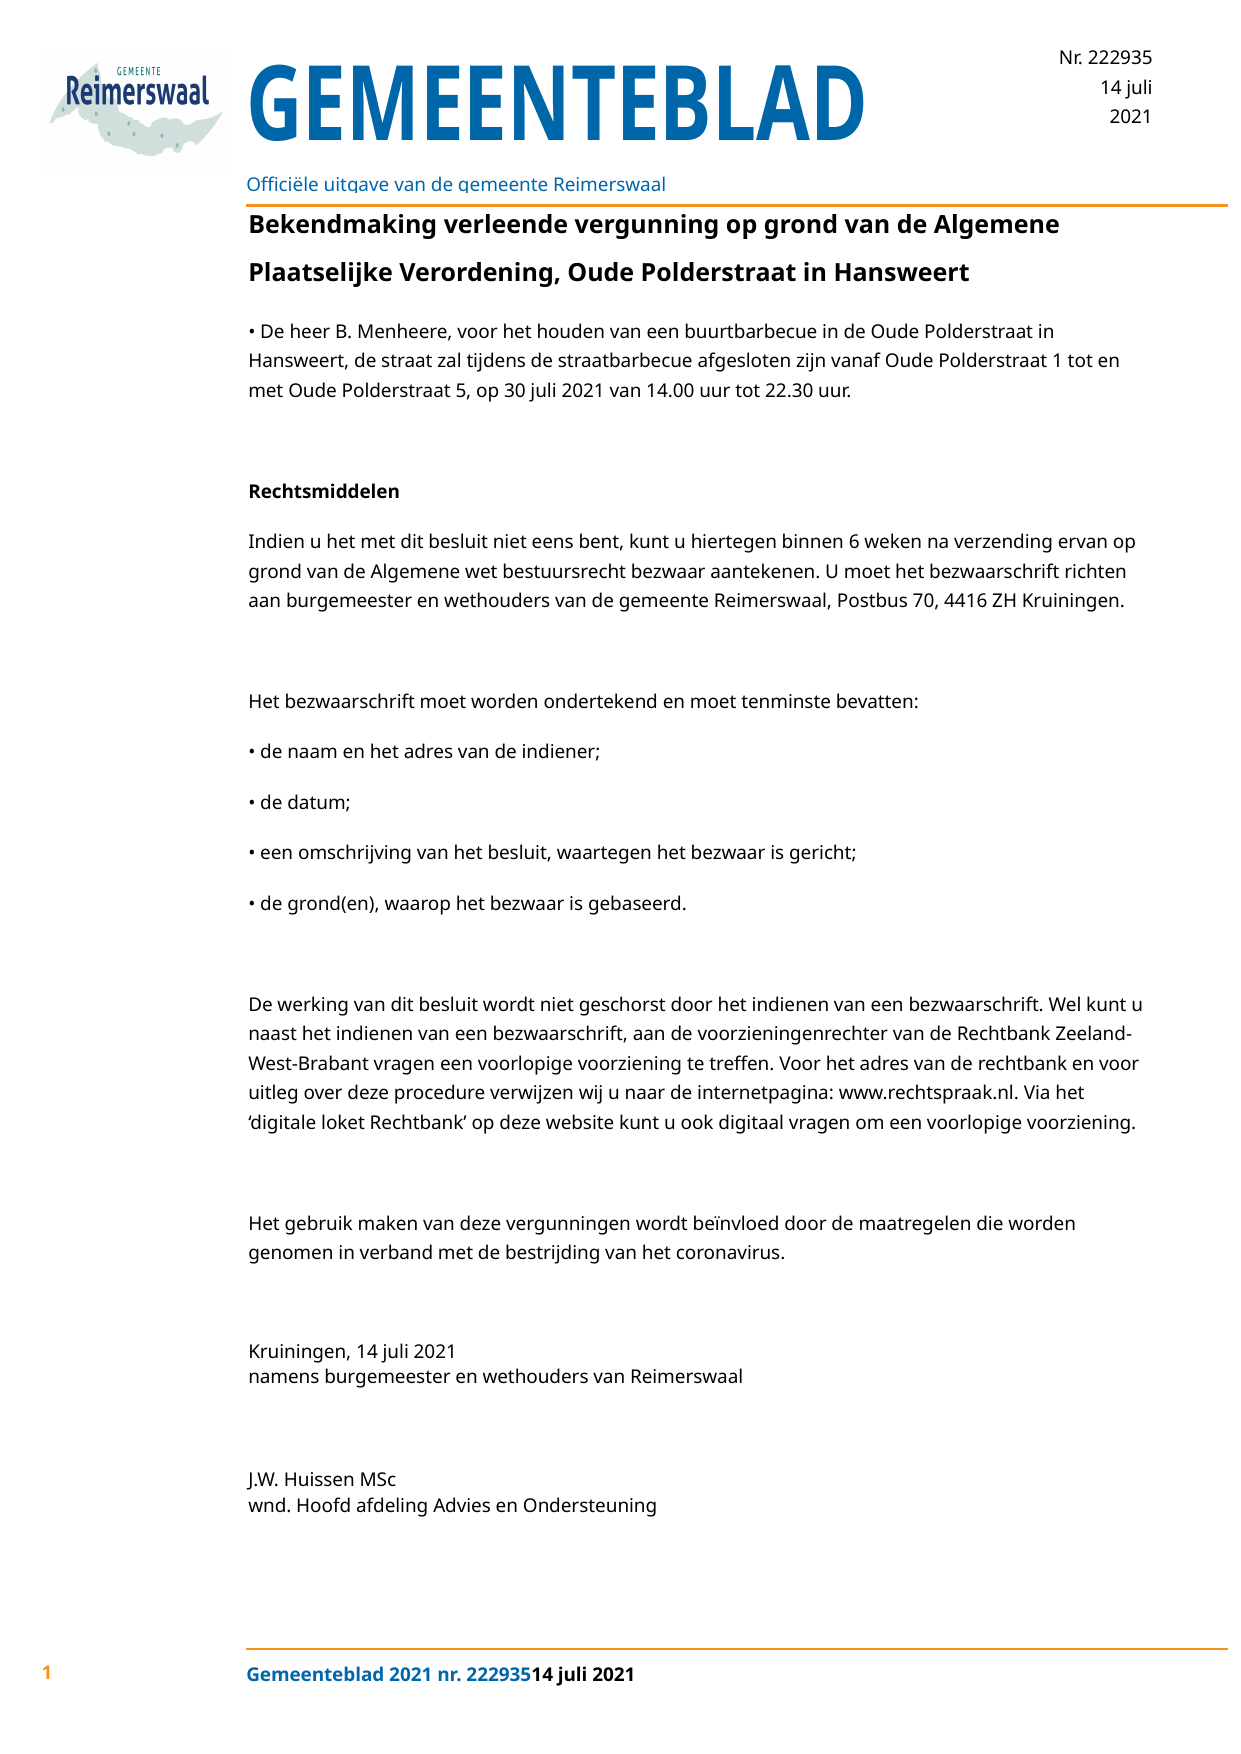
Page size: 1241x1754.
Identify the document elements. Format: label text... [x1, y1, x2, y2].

text wnd. Hoofd afdeling Advies en Ondersteuning [248, 1492, 1152, 1518]
text • een omschrijving van het besluit, waartegen het bezwaar is gericht; [248, 839, 1152, 865]
text Bekendmaking verleende vergunning op grond van de Algemene Plaatselijke Verordening, Oude Polderstraat in Hansweert [248, 207, 1152, 288]
text namens burgemeester en wethouders van Reimerswaal [248, 1363, 1152, 1389]
text Rechtsmiddelen [248, 478, 1152, 504]
text Het bezwaarschrift moet worden ondertekend en moet tenminste bevatten: [248, 688, 1152, 714]
text J.W. Huissen MSc [248, 1466, 1152, 1492]
text De werking van dit besluit wordt niet geschorst door het indienen van een bezwaarschrift. Wel kunt u naast het indienen van een bezwaarschrift, aan de voorzieningenrechter van de Rechtbank Zeeland-West-Brabant vragen een voorlopige voorziening te treffen. Voor het adres van de rechtbank en voor uitleg over deze procedure verwijzen wij u naar de internetpagina: www.rechtspraak.nl. Via het ‘digitale loket Rechtbank’ op deze website kunt u ook digitaal vragen om een voorlopige voorziening. [248, 991, 1152, 1135]
text Indien u het met dit besluit niet eens bent, kunt u hiertegen binnen 6 weken na verzending ervan op grond van de Algemene wet bestuursrecht bezwaar aantekenen. U moet het bezwaarschrift richten aan burgemeester en wethouders van de gemeente Reimerswaal, Postbus 70, 4416 ZH Kruiningen. [248, 528, 1152, 613]
text • de grond(en), waarop het bezwaar is gebaseerd. [248, 890, 1152, 916]
text Kruiningen, ‎14 juli 2021 [248, 1338, 1152, 1363]
picture [41, 47, 231, 172]
text • de naam en het adres van de indiener; [248, 739, 1152, 764]
text • de datum; [248, 789, 1152, 815]
text Het gebruik maken van deze vergunningen wordt beïnvloed door de maatregelen die worden genomen in verband met de bestrijding van het coronavirus. [248, 1210, 1152, 1265]
text • De heer B. Menheere, voor het houden van een buurtbarbecue in de Oude Polderstraat in Hansweert, de straat zal tijdens de straatbarbecue afgesloten zijn vanaf Oude Polderstraat 1 tot en met Oude Polderstraat 5, op 30 juli 2021 van 14.00 uur tot 22.30 uur. [248, 318, 1152, 403]
